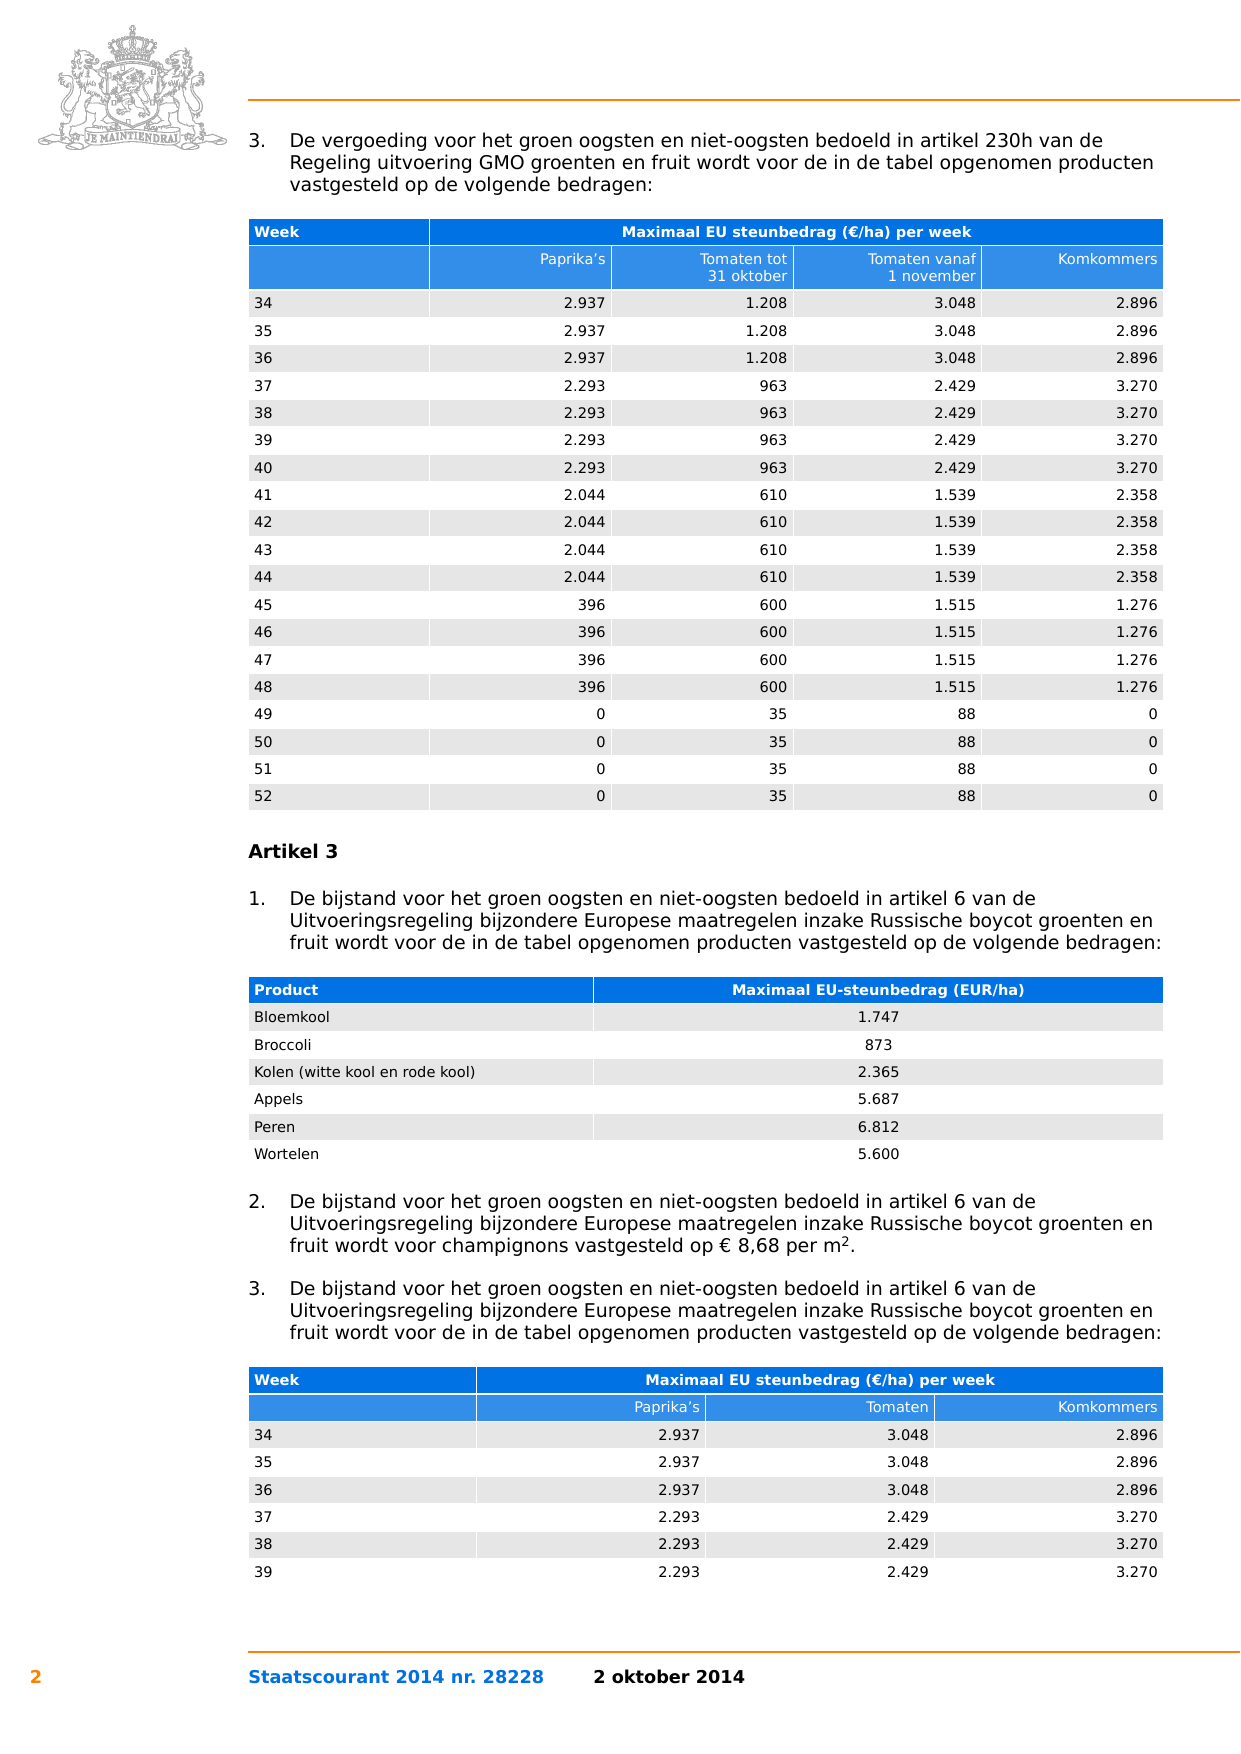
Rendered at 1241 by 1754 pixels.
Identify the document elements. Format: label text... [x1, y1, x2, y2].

table_cell 3.048 [794, 291, 981, 317]
table_cell 2.896 [982, 345, 1163, 372]
table_cell 2.937 [477, 1422, 705, 1448]
table_cell 2.044 [430, 482, 611, 509]
table_cell 2.293 [430, 400, 611, 426]
table_cell Tomaten [706, 1395, 934, 1421]
table_cell 35 [249, 318, 429, 344]
table_cell 2.293 [430, 373, 611, 399]
table_cell 2.358 [982, 537, 1163, 563]
table_header Product [249, 977, 593, 1003]
table_cell Paprika’s [430, 246, 611, 289]
table_cell 35 [249, 1449, 476, 1476]
table_cell 42 [249, 510, 429, 536]
text 3. De vergoeding voor het groen oogsten en niet-oogsten bedoeld in artikel 230h van de Regeling uitvoering GMO groenten en fruit wordt voor de in de tabel opgenomen producten vastgesteld op de volgende bedragen: [248, 130, 1163, 196]
table_cell 1.515 [794, 674, 981, 700]
table_cell 88 [794, 784, 981, 810]
table_cell 2.044 [430, 537, 611, 563]
table_cell 0 [430, 756, 611, 783]
table_cell 873 [594, 1032, 1163, 1058]
picture [38, 25, 227, 150]
text 1. De bijstand voor het groen oogsten en niet-oogsten bedoeld in artikel 6 van de Uitvoeringsregeling bijzondere Europese maatregelen inzake Russische boycot groenten en fruit wordt voor de in de tabel opgenomen producten vastgesteld op de volgende bedragen: [248, 888, 1163, 954]
table_cell 2.293 [477, 1504, 705, 1531]
table_cell 0 [430, 701, 611, 728]
table_cell Appels [249, 1086, 593, 1113]
table_cell 34 [249, 291, 429, 317]
table_cell 36 [249, 1477, 476, 1503]
table_header Maximaal EU steunbedrag (€/ha) per week [477, 1367, 1163, 1393]
table_cell 1.276 [982, 647, 1163, 673]
table_cell 1.276 [982, 674, 1163, 700]
text 2. De bijstand voor het groen oogsten en niet-oogsten bedoeld in artikel 6 van de Uitvoeringsregeling bijzondere Europese maatregelen inzake Russische boycot groenten en fruit wordt voor champignons vastgesteld op € 8,68 per m2. [248, 1191, 1163, 1256]
table_cell 2.293 [430, 455, 611, 481]
table_cell Peren [249, 1114, 593, 1140]
table_cell 1.539 [794, 482, 981, 509]
table_cell 3.048 [794, 318, 981, 344]
table_cell 0 [982, 729, 1163, 755]
table_cell 2.044 [430, 565, 611, 591]
table_cell 2.896 [982, 291, 1163, 317]
table_cell Tomaten vanaf 1 november [794, 246, 981, 289]
table_cell 2.293 [430, 428, 611, 454]
table_cell [249, 246, 429, 289]
table_cell 2.358 [982, 565, 1163, 591]
table_cell Kolen (witte kool en rode kool) [249, 1059, 593, 1085]
table_cell 1.208 [612, 345, 793, 372]
text 3. De bijstand voor het groen oogsten en niet-oogsten bedoeld in artikel 6 van de Uitvoeringsregeling bijzondere Europese maatregelen inzake Russische boycot groenten en fruit wordt voor de in de tabel opgenomen producten vastgesteld op de volgende bedragen: [248, 1278, 1163, 1344]
table_cell 2.044 [430, 510, 611, 536]
table_cell 0 [430, 729, 611, 755]
table_cell 963 [612, 400, 793, 426]
table_cell 1.208 [612, 291, 793, 317]
table_cell 0 [430, 784, 611, 810]
table_cell 2.293 [477, 1559, 705, 1585]
table_cell 2.358 [982, 510, 1163, 536]
table_cell 1.515 [794, 619, 981, 646]
table_cell 2.896 [982, 318, 1163, 344]
table_cell 39 [249, 1559, 476, 1585]
table_cell 1.539 [794, 565, 981, 591]
table_cell 1.276 [982, 619, 1163, 646]
table_cell 963 [612, 455, 793, 481]
table_cell 35 [612, 784, 793, 810]
table_cell Paprika’s [477, 1395, 705, 1421]
table_cell 40 [249, 455, 429, 481]
table_cell 35 [612, 756, 793, 783]
table_cell Wortelen [249, 1141, 593, 1168]
table_cell 3.270 [982, 400, 1163, 426]
table_cell 3.270 [982, 428, 1163, 454]
table_cell 1.539 [794, 510, 981, 536]
table_cell 46 [249, 619, 429, 646]
table_header Week [249, 219, 429, 245]
table_cell 2.896 [935, 1449, 1163, 1476]
table_cell 48 [249, 674, 429, 700]
table_cell 1.515 [794, 592, 981, 618]
table_cell 88 [794, 756, 981, 783]
table_cell 45 [249, 592, 429, 618]
table_cell 1.208 [612, 318, 793, 344]
table_cell 610 [612, 482, 793, 509]
table_header Week [249, 1367, 476, 1393]
table_cell 2.937 [430, 345, 611, 372]
table_cell 5.600 [594, 1141, 1163, 1168]
table_cell 34 [249, 1422, 476, 1448]
table_cell 610 [612, 565, 793, 591]
table_cell 5.687 [594, 1086, 1163, 1113]
table_cell Bloemkool [249, 1004, 593, 1031]
table_cell 2.429 [706, 1532, 934, 1558]
table_cell 396 [430, 592, 611, 618]
table_cell 2.293 [477, 1532, 705, 1558]
table_cell 52 [249, 784, 429, 810]
table_cell 2.896 [935, 1422, 1163, 1448]
table_cell 44 [249, 565, 429, 591]
table_cell 2.365 [594, 1059, 1163, 1085]
table_cell 2.429 [706, 1559, 934, 1585]
table_cell Tomaten tot 31 oktober [612, 246, 793, 289]
table_cell 610 [612, 537, 793, 563]
table_cell 38 [249, 1532, 476, 1558]
table_cell 39 [249, 428, 429, 454]
table_cell 37 [249, 1504, 476, 1531]
table_header Maximaal EU-steunbedrag (EUR/ha) [594, 977, 1163, 1003]
table_cell 3.270 [935, 1504, 1163, 1531]
table_cell 3.048 [706, 1422, 934, 1448]
table_cell 1.515 [794, 647, 981, 673]
table_cell 1.276 [982, 592, 1163, 618]
table_cell 51 [249, 756, 429, 783]
table_cell 2.429 [794, 373, 981, 399]
table_cell 2.937 [430, 318, 611, 344]
table_cell 37 [249, 373, 429, 399]
table_cell 41 [249, 482, 429, 509]
table_cell 36 [249, 345, 429, 372]
table_cell 3.048 [706, 1477, 934, 1503]
table_cell 2.429 [794, 428, 981, 454]
table_cell 600 [612, 592, 793, 618]
table_cell 1.747 [594, 1004, 1163, 1031]
table_cell 963 [612, 373, 793, 399]
table_cell 2.896 [935, 1477, 1163, 1503]
table_cell 1.539 [794, 537, 981, 563]
table_cell 3.048 [706, 1449, 934, 1476]
table_cell Komkommers [982, 246, 1163, 289]
table_cell 0 [982, 784, 1163, 810]
table_cell 2.429 [794, 400, 981, 426]
table_cell 43 [249, 537, 429, 563]
table_cell [249, 1395, 476, 1421]
table_cell 6.812 [594, 1114, 1163, 1140]
table_cell 3.270 [935, 1532, 1163, 1558]
table_cell 396 [430, 674, 611, 700]
table_cell 2.429 [794, 455, 981, 481]
table_cell Komkommers [935, 1395, 1163, 1421]
table_cell 600 [612, 619, 793, 646]
table_cell 396 [430, 619, 611, 646]
table_cell 963 [612, 428, 793, 454]
table_cell 610 [612, 510, 793, 536]
table_cell 396 [430, 647, 611, 673]
table_cell 2.937 [430, 291, 611, 317]
table_cell 88 [794, 701, 981, 728]
table_cell 2.429 [706, 1504, 934, 1531]
table_cell 600 [612, 647, 793, 673]
table_cell 35 [612, 701, 793, 728]
table_cell 3.048 [794, 345, 981, 372]
table_cell 0 [982, 701, 1163, 728]
table_cell 38 [249, 400, 429, 426]
table_cell 0 [982, 756, 1163, 783]
table_cell 3.270 [982, 373, 1163, 399]
table_cell 2.358 [982, 482, 1163, 509]
table_cell 2.937 [477, 1449, 705, 1476]
table_cell 50 [249, 729, 429, 755]
table_cell 35 [612, 729, 793, 755]
table_cell 3.270 [935, 1559, 1163, 1585]
table_cell 2.937 [477, 1477, 705, 1503]
table_cell 47 [249, 647, 429, 673]
table_cell 88 [794, 729, 981, 755]
table_header Maximaal EU steunbedrag (€/ha) per week [430, 219, 1163, 245]
table_cell Broccoli [249, 1032, 593, 1058]
table_cell 49 [249, 701, 429, 728]
table_cell 600 [612, 674, 793, 700]
table_cell 3.270 [982, 455, 1163, 481]
subtitle Artikel 3 [248, 841, 1163, 863]
